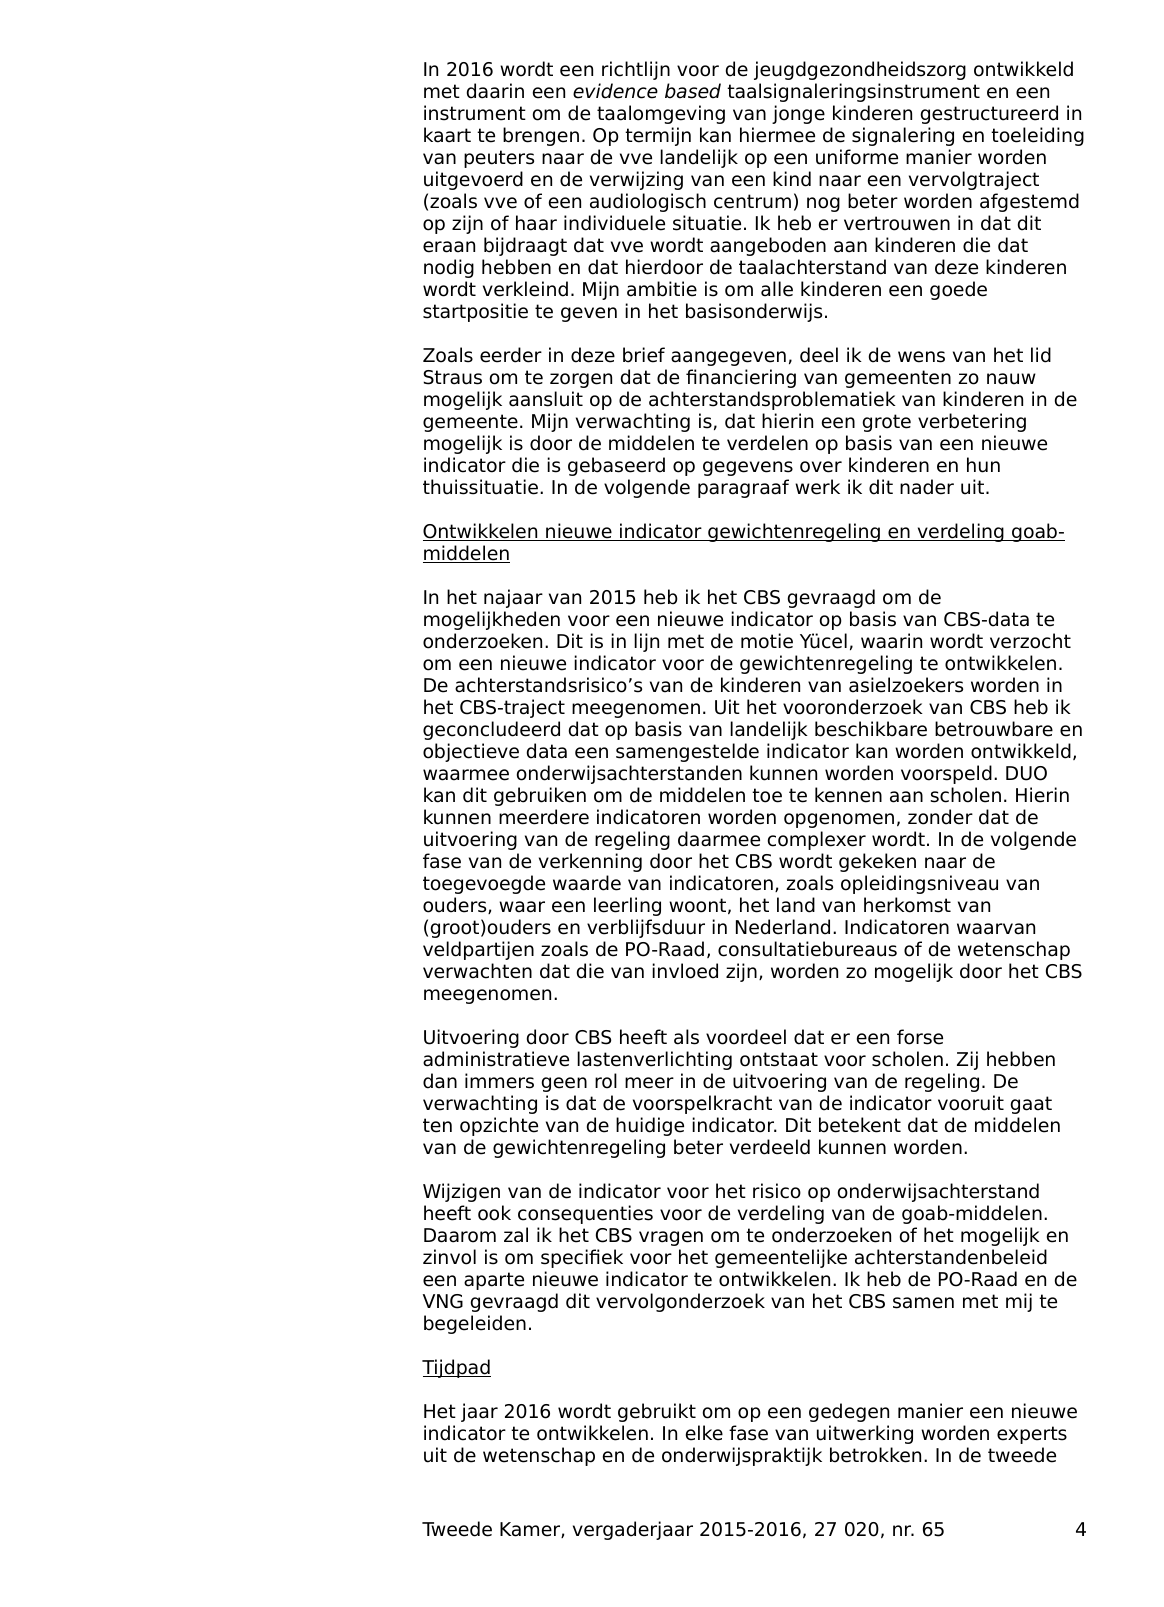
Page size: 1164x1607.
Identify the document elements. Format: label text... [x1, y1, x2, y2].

text Zoals eerder in deze brief aangegeven, deel ik de wens van het lid Straus om te zorgen dat de financiering van gemeenten zo nauw mogelijk aansluit op de achterstandsproblematiek van kinderen in de gemeente. Mijn verwachting is, dat hierin een grote verbetering mogelijk is door de middelen te verdelen op basis van een nieuwe indicator die is gebaseerd op gegevens over kinderen en hun thuissituatie. In de volgende paragraaf werk ik dit nader uit. [422, 345, 1087, 499]
subtitle Ontwikkelen nieuwe indicator gewichtenregeling en verdeling goab-middelen [422, 521, 1087, 565]
subtitle Tijdpad [422, 1357, 1087, 1379]
text Uitvoering door CBS heeft als voordeel dat er een forse administratieve lastenverlichting ontstaat voor scholen. Zij hebben dan immers geen rol meer in de uitvoering van de regeling. De verwachting is dat de voorspelkracht van de indicator vooruit gaat ten opzichte van de huidige indicator. Dit betekent dat de middelen van de gewichtenregeling beter verdeeld kunnen worden. [422, 1027, 1087, 1159]
text Het jaar 2016 wordt gebruikt om op een gedegen manier een nieuwe indicator te ontwikkelen. In elke fase van uitwerking worden experts uit de wetenschap en de onderwijspraktijk betrokken. In de tweede [422, 1401, 1087, 1467]
text In 2016 wordt een richtlijn voor de jeugdgezondheidszorg ontwikkeld met daarin een evidence based taalsignaleringsinstrument en een instrument om de taalomgeving van jonge kinderen gestructureerd in kaart te brengen. Op termijn kan hiermee de signalering en toeleiding van peuters naar de vve landelijk op een uniforme manier worden uitgevoerd en de verwijzing van een kind naar een vervolgtraject (zoals vve of een audiologisch centrum) nog beter worden afgestemd op zijn of haar individuele situatie. Ik heb er vertrouwen in dat dit eraan bijdraagt dat vve wordt aangeboden aan kinderen die dat nodig hebben en dat hierdoor de taalachterstand van deze kinderen wordt verkleind. Mijn ambitie is om alle kinderen een goede startpositie te geven in het basisonderwijs. [422, 59, 1087, 323]
text In het najaar van 2015 heb ik het CBS gevraagd om de mogelijkheden voor een nieuwe indicator op basis van CBS-data te onderzoeken. Dit is in lijn met de motie Yücel, waarin wordt verzocht om een nieuwe indicator voor de gewichtenregeling te ontwikkelen. De achterstandsrisico’s van de kinderen van asielzoekers worden in het CBS-traject meegenomen. Uit het vooronderzoek van CBS heb ik geconcludeerd dat op basis van landelijk beschikbare betrouwbare en objectieve data een samengestelde indicator kan worden ontwikkeld, waarmee onderwijsachterstanden kunnen worden voorspeld. DUO kan dit gebruiken om de middelen toe te kennen aan scholen. Hierin kunnen meerdere indicatoren worden opgenomen, zonder dat de uitvoering van de regeling daarmee complexer wordt. In de volgende fase van de verkenning door het CBS wordt gekeken naar de toegevoegde waarde van indicatoren, zoals opleidingsniveau van ouders, waar een leerling woont, het land van herkomst van (groot)ouders en verblijfsduur in Nederland. Indicatoren waarvan veldpartijen zoals de PO-Raad, consultatiebureaus of de wetenschap verwachten dat die van invloed zijn, worden zo mogelijk door het CBS meegenomen. [422, 587, 1087, 1005]
text Wijzigen van de indicator voor het risico op onderwijsachterstand heeft ook consequenties voor de verdeling van de goab-middelen. Daarom zal ik het CBS vragen om te onderzoeken of het mogelijk en zinvol is om specifiek voor het gemeentelijke achterstandenbeleid een aparte nieuwe indicator te ontwikkelen. Ik heb de PO-Raad en de VNG gevraagd dit vervolgonderzoek van het CBS samen met mij te begeleiden. [422, 1181, 1087, 1335]
